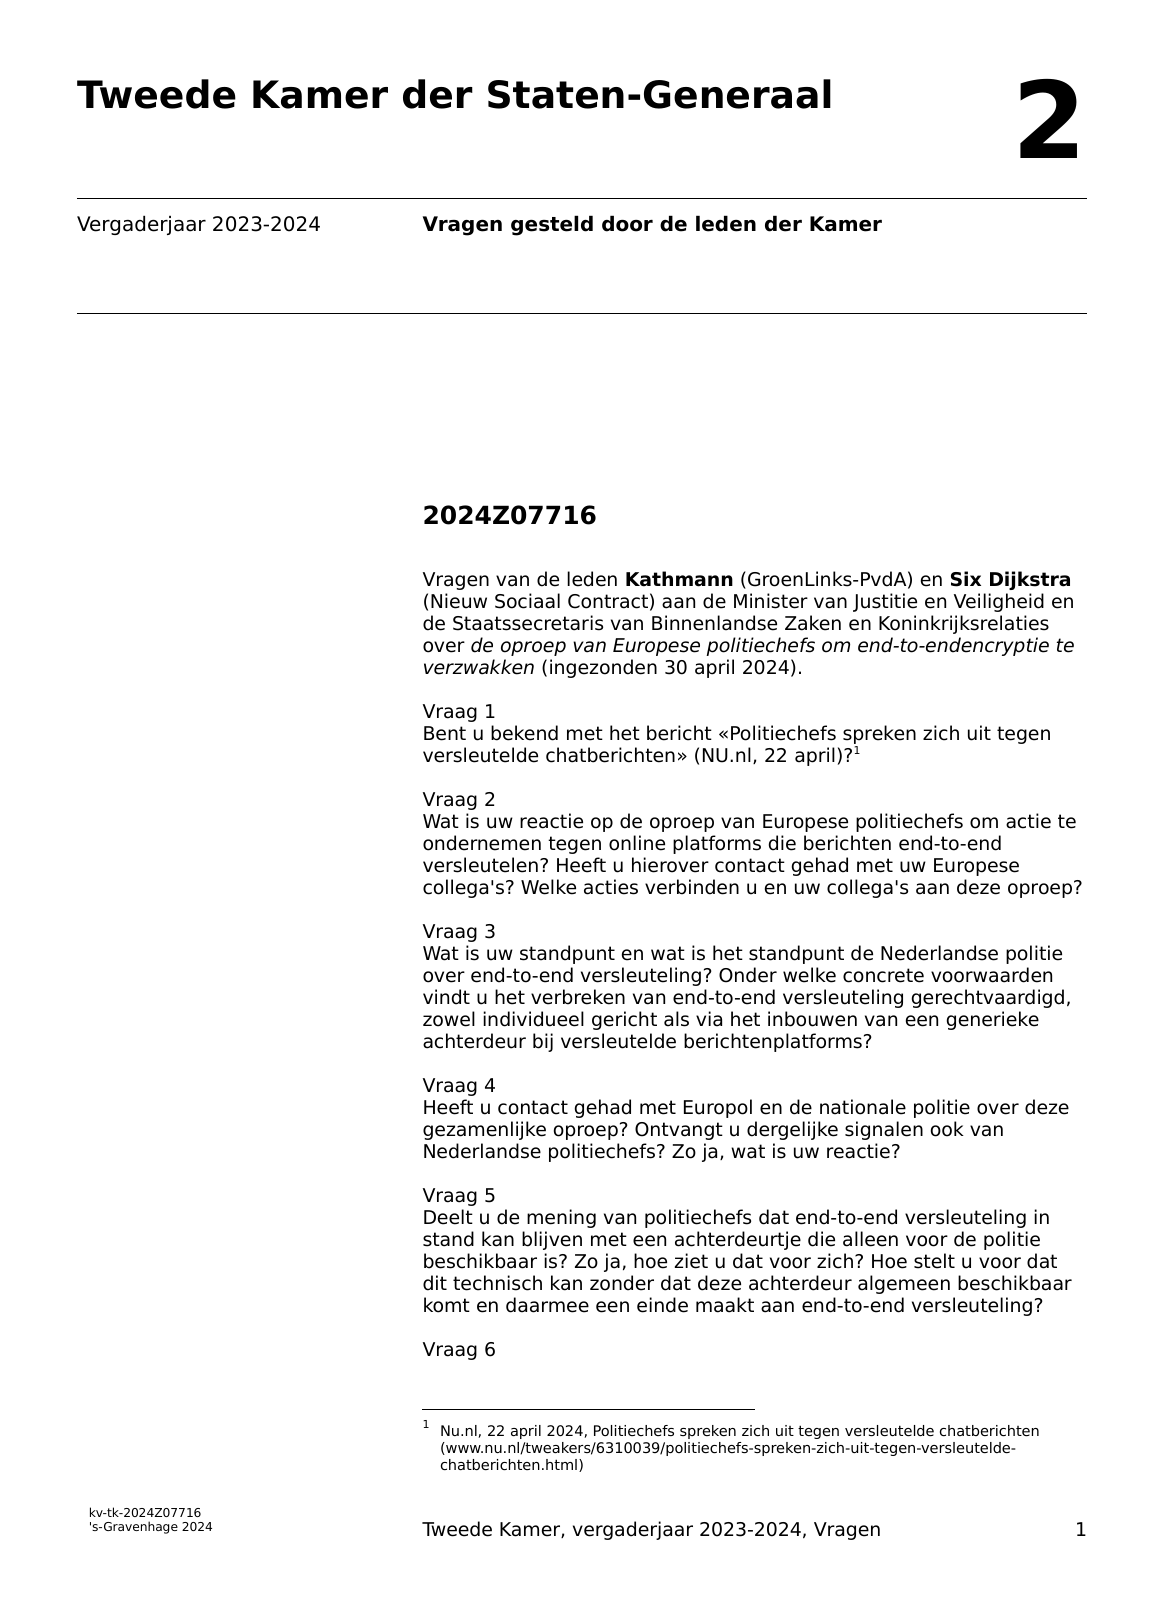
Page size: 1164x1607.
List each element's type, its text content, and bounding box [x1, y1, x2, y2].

text Wat is uw standpunt en wat is het standpunt de Nederlandse politie over end-to-end versleuteling? Onder welke concrete voorwaarden vindt u het verbreken van end-to-end versleuteling gerechtvaardigd, zowel individueel gericht als via het inbouwen van een generieke achterdeur bij versleutelde berichtenplatforms? [422, 943, 1087, 1053]
text Vraag 5 [422, 1185, 1087, 1207]
text Vragen van de leden Kathmann (GroenLinks-PvdA) en Six Dijkstra (Nieuw Sociaal Contract) aan de Minister van Justitie en Veiligheid en de Staatssecretaris van Binnenlandse Zaken en Koninkrijksrelaties over de oproep van Europese politiechefs om end-to-endencryptie te verzwakken (ingezonden 30 april 2024). [422, 569, 1087, 679]
table_cell Vragen gesteld door de leden der Kamer [422, 199, 1087, 313]
text Nu.nl, 22 april 2024, Politiechefs spreken zich uit tegen versleutelde chatberichten (www.nu.nl/tweakers/6310039/politiechefs-spreken-zich-uit-tegen-versleutelde-chatberichten.html) [422, 1418, 1087, 1474]
text Vraag 4 [422, 1075, 1087, 1097]
text Vraag 6 [422, 1339, 1087, 1361]
text kv-tk-2024Z07716 [88, 1506, 323, 1520]
text Heeft u contact gehad met Europol en de nationale politie over deze gezamenlijke oproep? Ontvangt u dergelijke signalen ook van Nederlandse politiechefs? Zo ja, wat is uw reactie? [422, 1097, 1087, 1163]
text 2024Z07716 [422, 501, 1087, 531]
table_header 2 [886, 59, 1087, 198]
text 's-Gravenhage 2024 [88, 1520, 323, 1534]
text Vraag 1 [422, 701, 1087, 723]
table_header Tweede Kamer der Staten-Generaal [77, 59, 886, 198]
table_cell Vergaderjaar 2023-2024 [77, 199, 422, 313]
text Bent u bekend met het bericht «Politiechefs spreken zich uit tegen versleutelde chatberichten» (NU.nl, 22 april)? [422, 723, 1087, 767]
text Vraag 3 [422, 921, 1087, 943]
text Wat is uw reactie op de oproep van Europese politiechefs om actie te ondernemen tegen online platforms die berichten end-to-end versleutelen? Heeft u hierover contact gehad met uw Europese collega's? Welke acties verbinden u en uw collega's aan deze oproep? [422, 811, 1087, 899]
text Deelt u de mening van politiechefs dat end-to-end versleuteling in stand kan blijven met een achterdeurtje die alleen voor de politie beschikbaar is? Zo ja, hoe ziet u dat voor zich? Hoe stelt u voor dat dit technisch kan zonder dat deze achterdeur algemeen beschikbaar komt en daarmee een einde maakt aan end-to-end versleuteling? [422, 1207, 1087, 1317]
text Vraag 2 [422, 789, 1087, 811]
